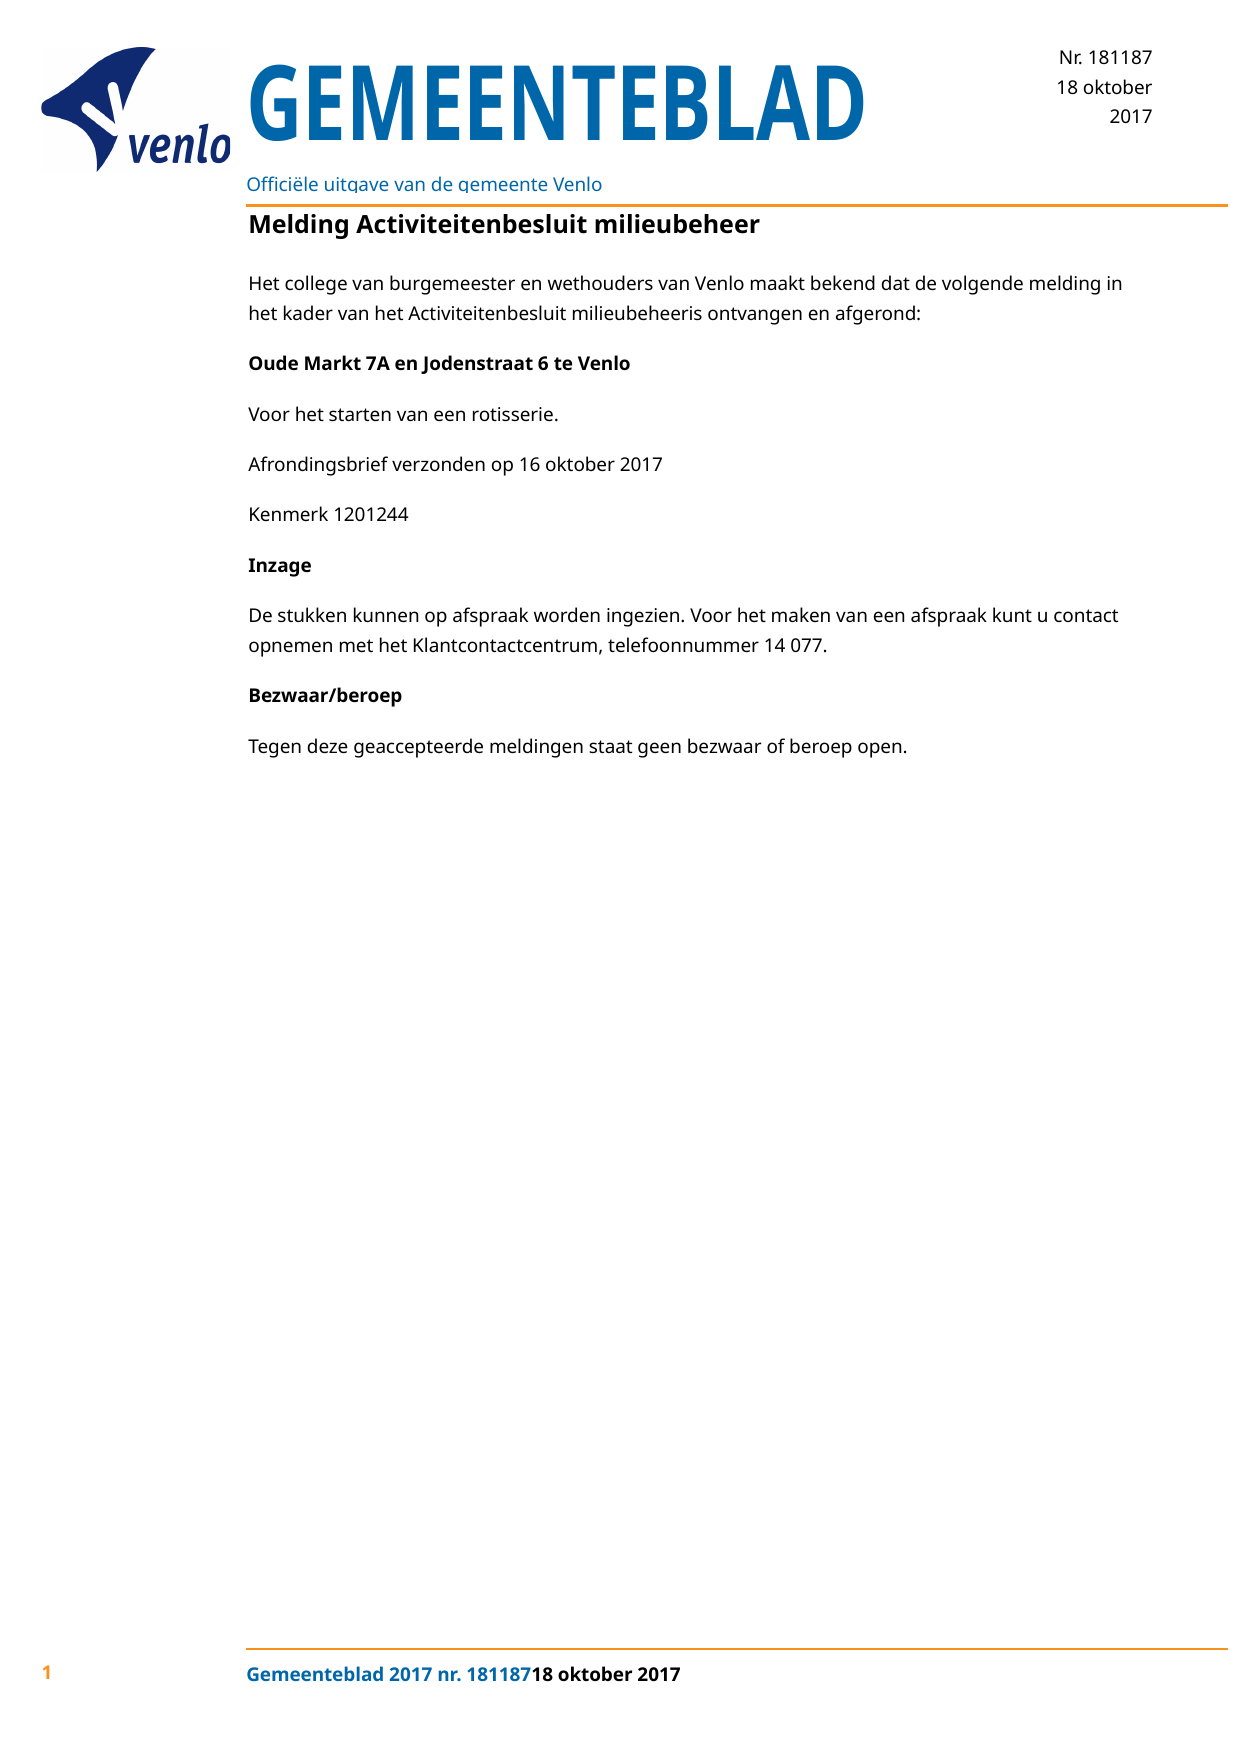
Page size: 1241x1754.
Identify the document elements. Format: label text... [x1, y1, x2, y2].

text Kenmerk 1201244 [248, 502, 1152, 527]
text Inzage [248, 552, 1152, 578]
text Melding Activiteitenbesluit milieubeheer [248, 207, 1152, 241]
text Bezwaar/beroep [248, 682, 1152, 708]
text Voor het starten van een rotisserie. [248, 401, 1152, 426]
text De stukken kunnen op afspraak worden ingezien. Voor het maken van een afspraak kunt u contact opnemen met het Klantcontactcentrum, telefoonnummer 14 077. [248, 602, 1152, 658]
text Afrondingsbrief verzonden op 16 oktober 2017 [248, 451, 1152, 477]
text Het college van burgemeester en wethouders van Venlo maakt bekend dat de volgende melding in het kader van het Activiteitenbesluit milieubeheeris ontvangen en afgerond: [248, 270, 1152, 326]
picture [41, 47, 231, 172]
text Tegen deze geaccepteerde meldingen staat geen bezwaar of beroep open. [248, 733, 1152, 758]
text Oude Markt 7A en Jodenstraat 6 te Venlo [248, 350, 1152, 376]
